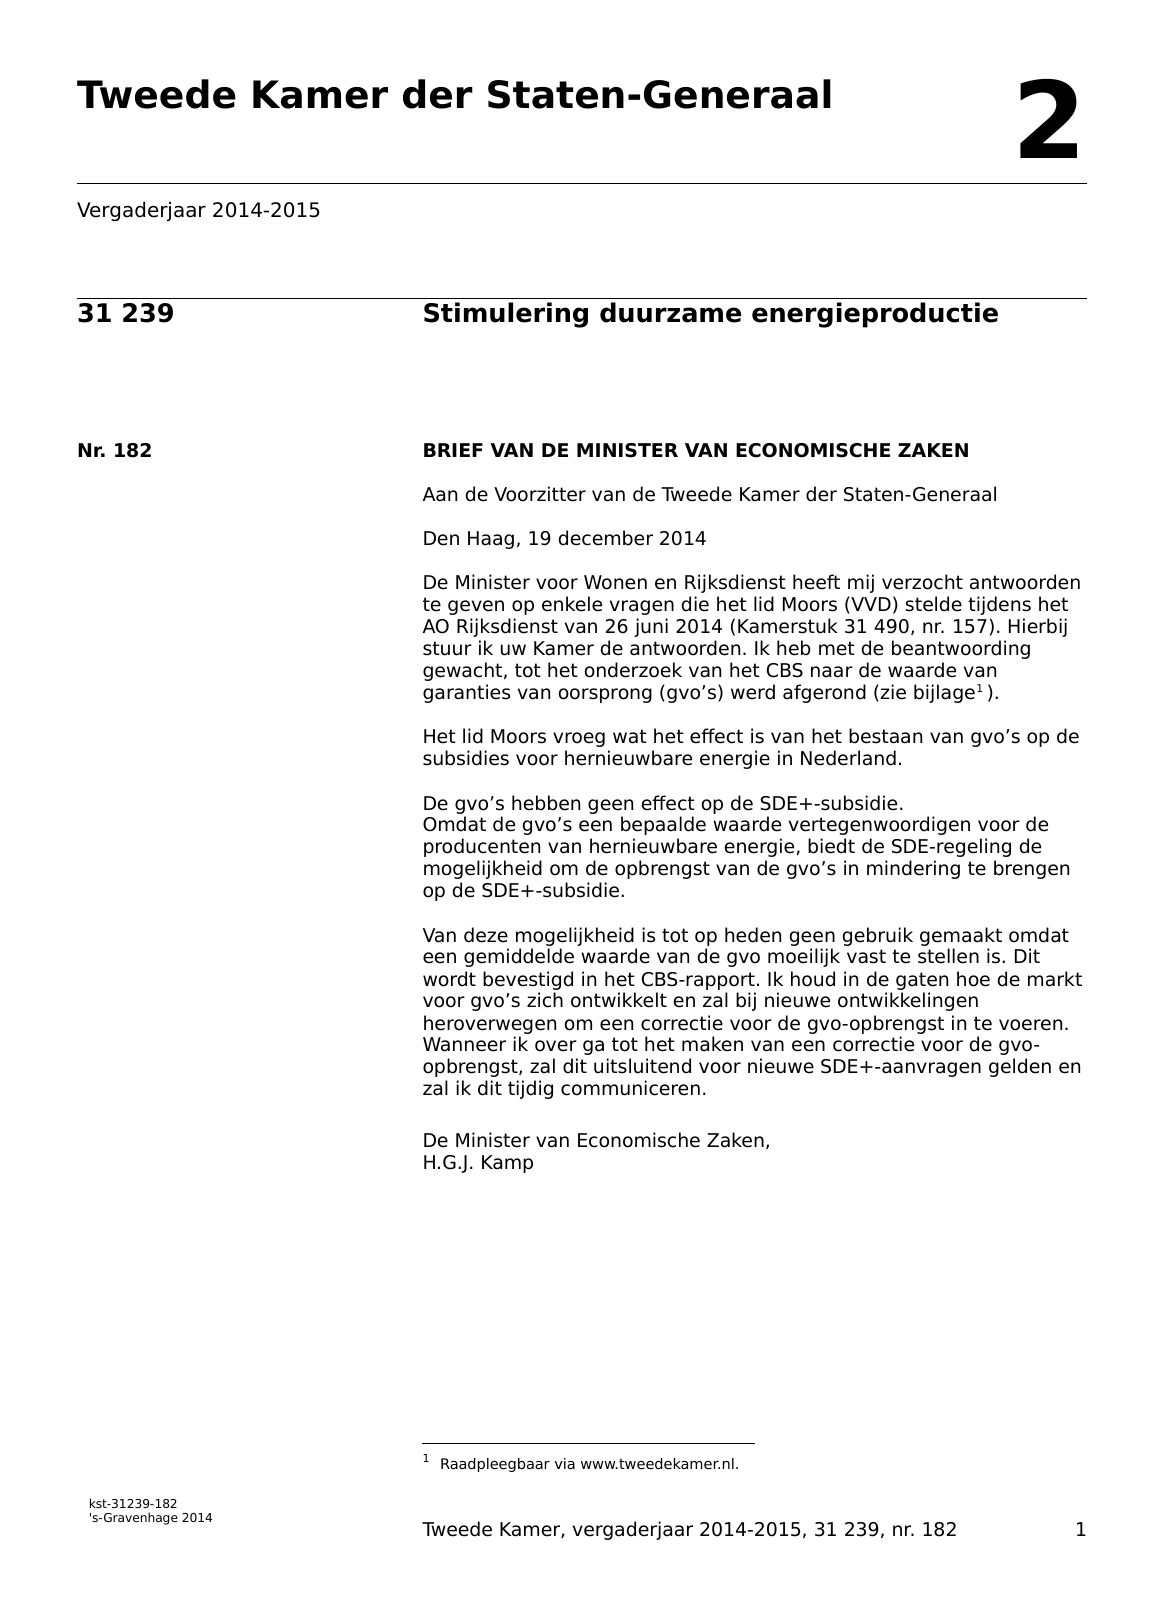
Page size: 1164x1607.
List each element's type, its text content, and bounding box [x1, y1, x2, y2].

subtitle Nr. 182 BRIEF VAN DE MINISTER VAN ECONOMISCHE ZAKEN [77, 440, 1087, 462]
text 's-Gravenhage 2014 [88, 1511, 323, 1525]
table_cell Vergaderjaar 2014-2015 [77, 184, 1087, 298]
text De Minister van Economische Zaken, H.G.J. Kamp [422, 1130, 1087, 1174]
text Den Haag, 19 december 2014 [422, 528, 1087, 550]
text Het lid Moors vroeg wat het effect is van het bestaan van gvo’s op de subsidies voor hernieuwbare energie in Nederland. [422, 726, 1087, 770]
text De gvo’s hebben geen effect op de SDE+-subsidie. [422, 792, 1087, 814]
text Raadpleegbaar via www.tweedekamer.nl. [422, 1452, 1087, 1474]
text De Minister voor Wonen en Rijksdienst heeft mij verzocht antwoorden te geven op enkele vragen die het lid Moors (VVD) stelde tijdens het AO Rijksdienst van 26 juni 2014 (Kamerstuk 31 490, nr. 157). Hierbij stuur ik uw Kamer de antwoorden. Ik heb met de beantwoording gewacht, tot het onderzoek van het CBS naar de waarde van garanties van oorsprong (gvo’s) werd afgerond (zie bijlage). [422, 572, 1087, 704]
text Omdat de gvo’s een bepaalde waarde vertegenwoordigen voor de producenten van hernieuwbare energie, biedt de SDE-regeling de mogelijkheid om de opbrengst van de gvo’s in mindering te brengen op de SDE+-subsidie. [422, 814, 1087, 902]
text Wanneer ik over ga tot het maken van een correctie voor de gvo-opbrengst, zal dit uitsluitend voor nieuwe SDE+-aanvragen gelden en zal ik dit tijdig communiceren. [422, 1034, 1087, 1100]
text Van deze mogelijkheid is tot op heden geen gebruik gemaakt omdat een gemiddelde waarde van de gvo moeilijk vast te stellen is. Dit wordt bevestigd in het CBS-rapport. Ik houd in de gaten hoe de markt voor gvo’s zich ontwikkelt en zal bij nieuwe ontwikkelingen heroverwegen om een correctie voor de gvo-opbrengst in te voeren. [422, 924, 1087, 1034]
subtitle 31 239 Stimulering duurzame energieproductie [77, 299, 1087, 329]
table_header 2 [886, 59, 1087, 183]
table_header Tweede Kamer der Staten-Generaal [77, 59, 886, 183]
text kst-31239-182 [88, 1497, 323, 1511]
text Aan de Voorzitter van de Tweede Kamer der Staten-Generaal [422, 484, 1087, 506]
